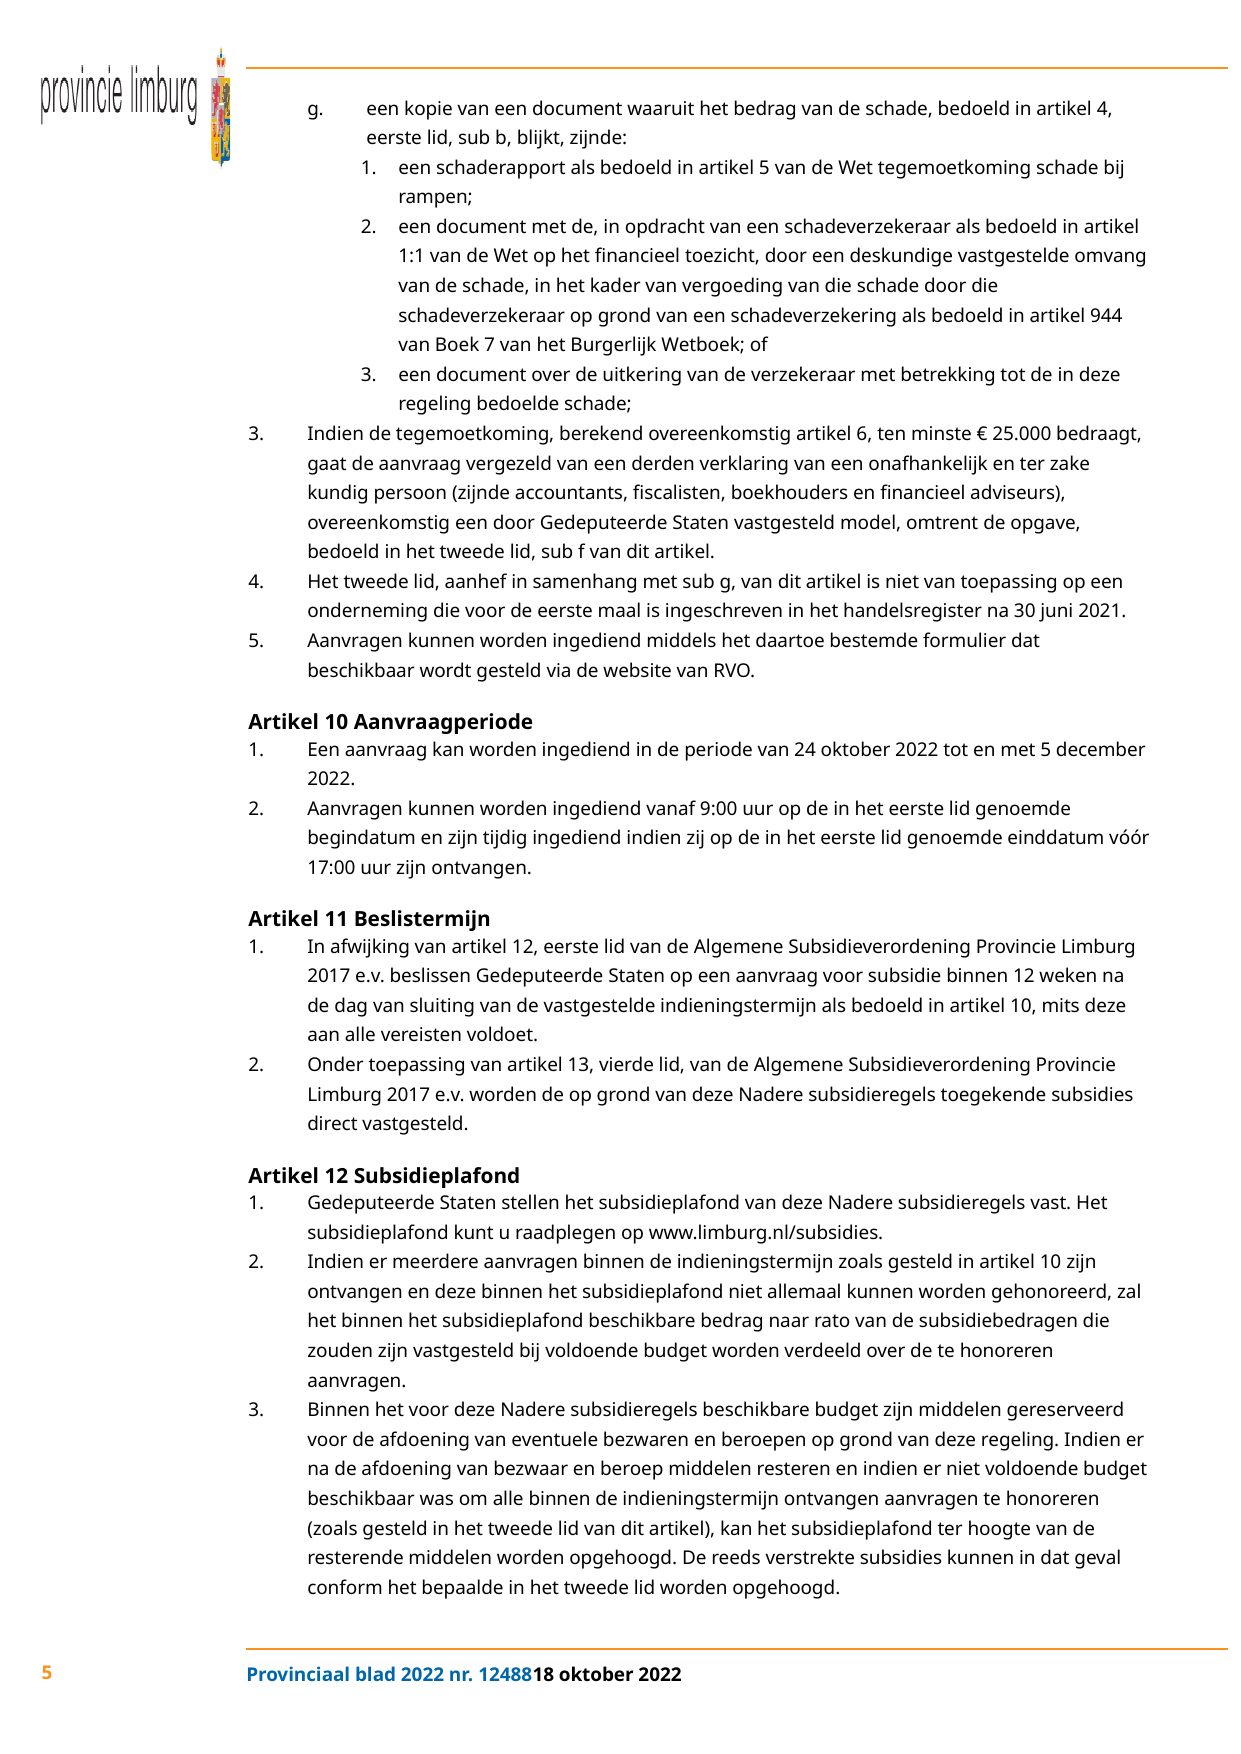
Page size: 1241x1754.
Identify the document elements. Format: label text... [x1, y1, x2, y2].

list een kopie van een document waaruit het bedrag van de schade, bedoeld in artikel 4, eerste lid, sub b, blijkt, zijnde: [307, 95, 1152, 150]
list een schaderapport als bedoeld in artikel 5 van de Wet tegemoetkoming schade bij rampen; [361, 154, 1152, 209]
list Indien er meerdere aanvragen binnen de indieningstermijn zoals gesteld in artikel 10 zijn ontvangen en deze binnen het subsidieplafond niet allemaal kunnen worden gehonoreerd, zal het binnen het subsidieplafond beschikbare bedrag naar rato van de subsidiebedragen die zouden zijn vastgesteld bij voldoende budget worden verdeeld over de te honoreren aanvragen. [248, 1248, 1152, 1392]
list In afwijking van artikel 12, eerste lid van de Algemene Subsidieverordening Provincie Limburg 2017 e.v. beslissen Gedeputeerde Staten op een aanvraag voor subsidie binnen 12 weken na de dag van sluiting van de vastgestelde indieningstermijn als bedoeld in artikel 10, mits deze aan alle vereisten voldoet. [248, 933, 1152, 1047]
list Indien de tegemoetkoming, berekend overeenkomstig artikel 6, ten minste € 25.000 bedraagt, gaat de aanvraag vergezeld van een derden verklaring van een onafhankelijk en ter zake kundig persoon (zijnde accountants, fiscalisten, boekhouders en financieel adviseurs), overeenkomstig een door Gedeputeerde Staten vastgesteld model, omtrent de opgave, bedoeld in het tweede lid, sub f van dit artikel. [248, 420, 1152, 564]
list Aanvragen kunnen worden ingediend middels het daartoe bestemde formulier dat beschikbaar wordt gesteld via de website van RVO. [248, 627, 1152, 683]
picture [41, 47, 231, 172]
list een document over de uitkering van de verzekeraar met betrekking tot de in deze regeling bedoelde schade; [361, 361, 1152, 416]
list Een aanvraag kan worden ingediend in de periode van 24 oktober 2022 tot en met 5 december 2022. [248, 736, 1152, 791]
list Onder toepassing van artikel 13, vierde lid, van de Algemene Subsidieverordening Provincie Limburg 2017 e.v. worden de op grond van deze Nadere subsidieregels toegekende subsidies direct vastgesteld. [248, 1051, 1152, 1136]
list Binnen het voor deze Nadere subsidieregels beschikbare budget zijn middelen gereserveerd voor de afdoening van eventuele bezwaren en beroepen op grond van deze regeling. Indien er na de afdoening van bezwaar en beroep middelen resteren en indien er niet voldoende budget beschikbaar was om alle binnen de indieningstermijn ontvangen aanvragen te honoreren (zoals gesteld in het tweede lid van dit artikel), kan het subsidieplafond ter hoogte van de resterende middelen worden opgehoogd. De reeds verstrekte subsidies kunnen in dat geval conform het bepaalde in het tweede lid worden opgehoogd. [248, 1396, 1152, 1599]
text Artikel 12 Subsidieplafond [248, 1161, 1152, 1189]
text Artikel 11 Beslistermijn [248, 904, 1152, 933]
list Het tweede lid, aanhef in samenhang met sub g, van dit artikel is niet van toepassing op een onderneming die voor de eerste maal is ingeschreven in het handelsregister na 30 juni 2021. [248, 568, 1152, 623]
list Aanvragen kunnen worden ingediend vanaf 9:00 uur op de in het eerste lid genoemde begindatum en zijn tijdig ingediend indien zij op de in het eerste lid genoemde einddatum vóór 17:00 uur zijn ontvangen. [248, 795, 1152, 880]
list Gedeputeerde Staten stellen het subsidieplafond van deze Nadere subsidieregels vast. Het subsidieplafond kunt u raadplegen op www.limburg.nl/subsidies. [248, 1189, 1152, 1244]
text Artikel 10 Aanvraagperiode [248, 707, 1152, 736]
list een document met de, in opdracht van een schadeverzekeraar als bedoeld in artikel 1:1 van de Wet op het financieel toezicht, door een deskundige vastgestelde omvang van de schade, in het kader van vergoeding van die schade door die schadeverzekeraar op grond van een schadeverzekering als bedoeld in artikel 944 van Boek 7 van het Burgerlijk Wetboek; of [361, 213, 1152, 357]
